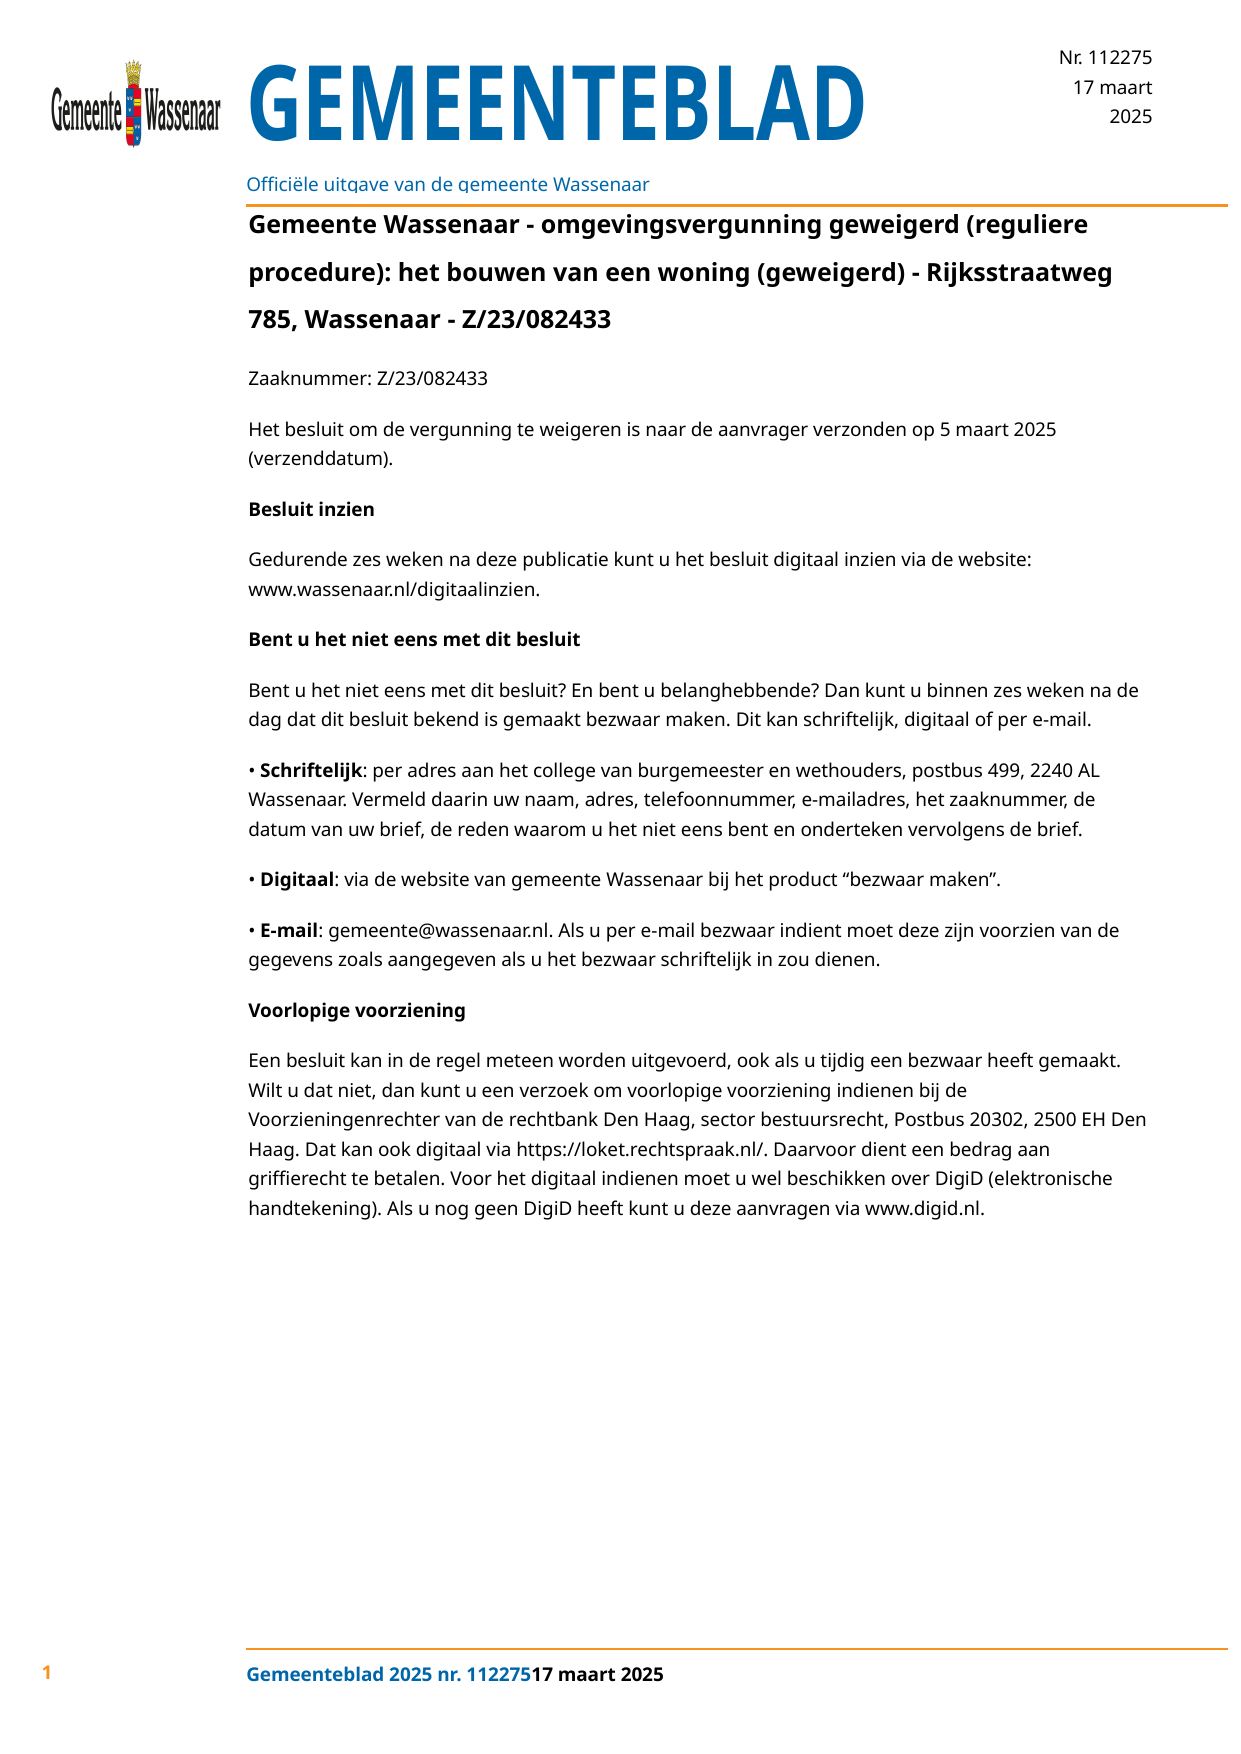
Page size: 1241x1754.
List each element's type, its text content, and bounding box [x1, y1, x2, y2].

text Besluit inzien [248, 496, 1152, 522]
text Zaaknummer: Z/23/082433 [248, 366, 1152, 391]
text Gedurende zes weken na deze publicatie kunt u het besluit digitaal inzien via de website: www.wassenaar.nl/digitaalinzien. [248, 546, 1152, 602]
text Het besluit om de vergunning te weigeren is naar de aanvrager verzonden op 5 maart 2025 (verzenddatum). [248, 416, 1152, 471]
text • E-mail: gemeente@wassenaar.nl. Als u per e-mail bezwaar indient moet deze zijn voorzien van de gegevens zoals aangegeven als u het bezwaar schriftelijk in zou dienen. [248, 917, 1152, 972]
text Gemeente Wassenaar - omgevingsvergunning geweigerd (reguliere procedure): het bouwen van een woning (geweigerd) - Rijksstraatweg 785, Wassenaar - Z/23/082433 [248, 207, 1152, 336]
picture [41, 47, 231, 172]
text Bent u het niet eens met dit besluit? En bent u belanghebbende? Dan kunt u binnen zes weken na de dag dat dit besluit bekend is gemaakt bezwaar maken. Dit kan schriftelijk, digitaal of per e-mail. [248, 677, 1152, 732]
text • Digitaal: via de website van gemeente Wassenaar bij het product “bezwaar maken”. [248, 866, 1152, 892]
text • Schriftelijk: per adres aan het college van burgemeester en wethouders, postbus 499, 2240 AL Wassenaar. Vermeld daarin uw naam, adres, telefoonnummer, e-mailadres, het zaaknummer, de datum van uw brief, de reden waarom u het niet eens bent en onderteken vervolgens de brief. [248, 757, 1152, 842]
text Bent u het niet eens met dit besluit [248, 626, 1152, 652]
text Voorlopige voorziening [248, 997, 1152, 1022]
text Een besluit kan in de regel meteen worden uitgevoerd, ook als u tijdig een bezwaar heeft gemaakt. Wilt u dat niet, dan kunt u een verzoek om voorlopige voorziening indienen bij de Voorzieningenrechter van de rechtbank Den Haag, sector bestuursrecht, Postbus 20302, 2500 EH Den Haag. Dat kan ook digitaal via https://loket.rechtspraak.nl/. Daarvoor dient een bedrag aan griffierecht te betalen. Voor het digitaal indienen moet u wel beschikken over DigiD (elektronische handtekening). Als u nog geen DigiD heeft kunt u deze aanvragen via www.digid.nl. [248, 1047, 1152, 1221]
